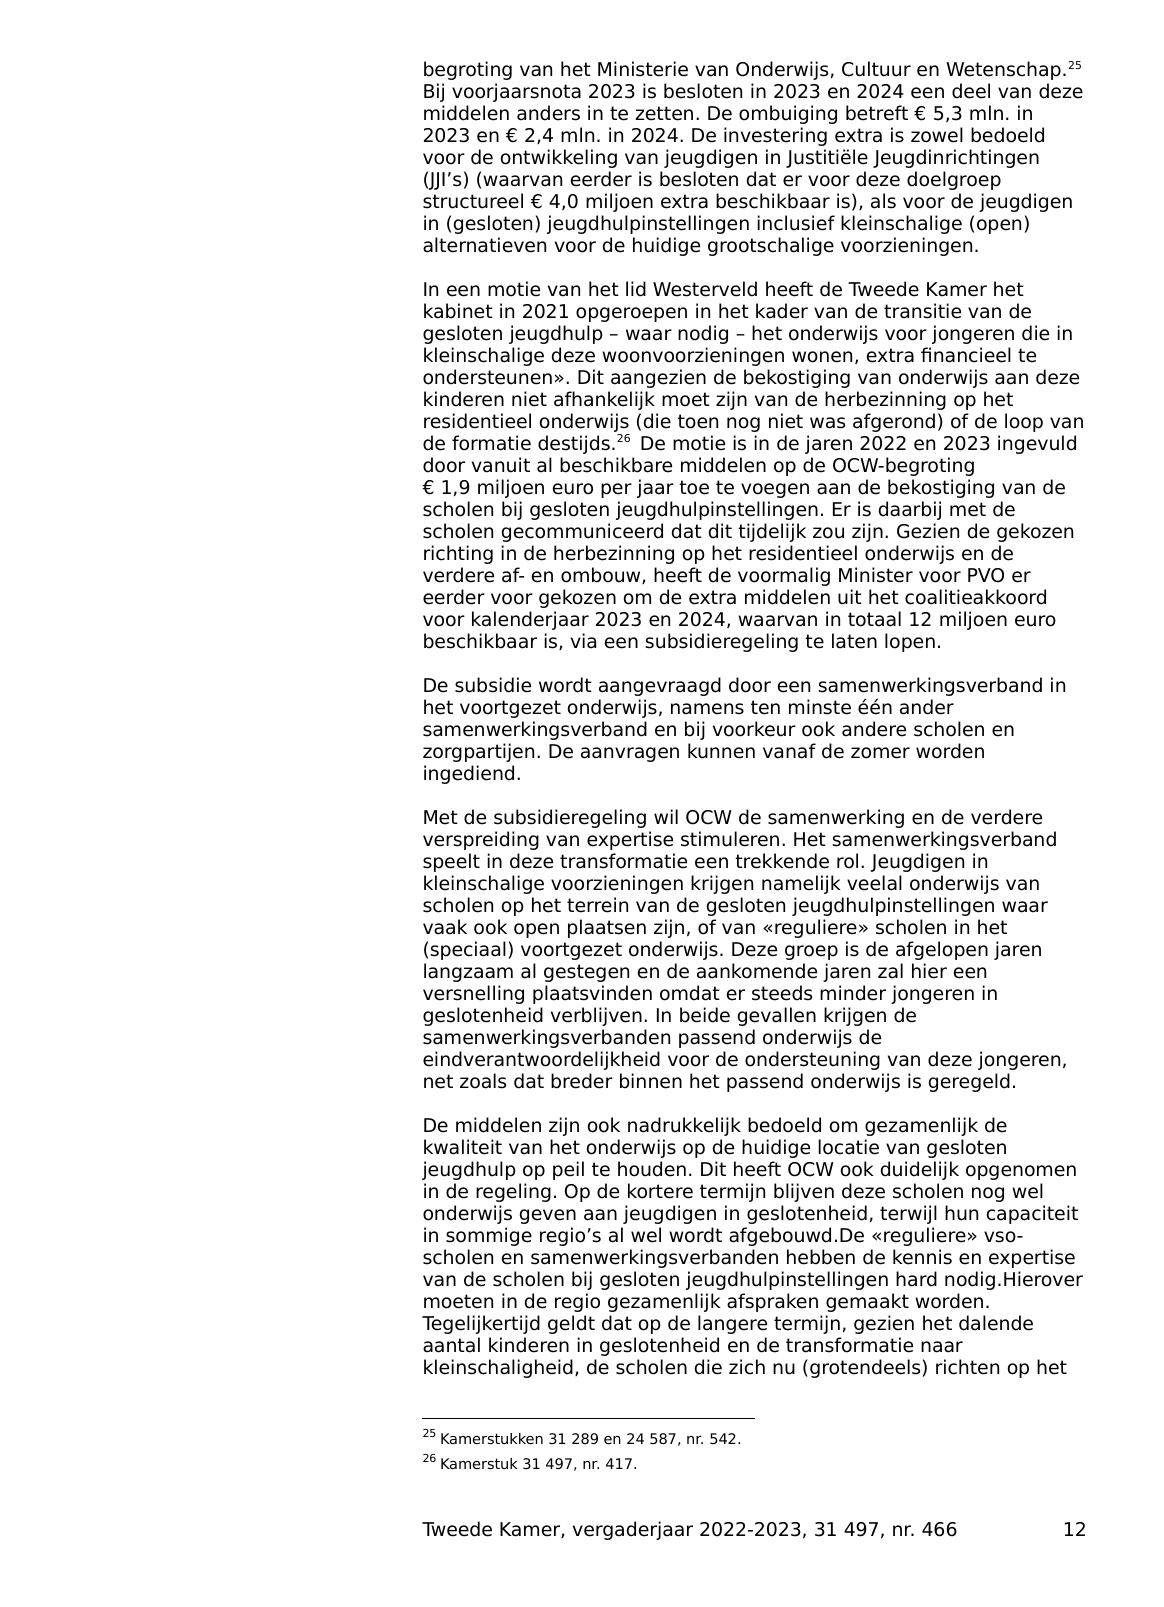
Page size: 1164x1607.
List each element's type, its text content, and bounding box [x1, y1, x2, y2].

text begroting van het Ministerie van Onderwijs, Cultuur en Wetenschap. Bij voorjaarsnota 2023 is besloten in 2023 en 2024 een deel van deze middelen anders in te zetten. De ombuiging betreft € 5,3 mln. in 2023 en € 2,4 mln. in 2024. De investering extra is zowel bedoeld voor de ontwikkeling van jeugdigen in Justitiële Jeugdinrichtingen (JJI’s) (waarvan eerder is besloten dat er voor deze doelgroep structureel € 4,0 miljoen extra beschikbaar is), als voor de jeugdigen in (gesloten) jeugdhulpinstellingen inclusief kleinschalige (open) alternatieven voor de huidige grootschalige voorzieningen. [422, 59, 1087, 257]
text In een motie van het lid Westerveld heeft de Tweede Kamer het kabinet in 2021 opgeroepen in het kader van de transitie van de gesloten jeugdhulp – waar nodig – het onderwijs voor jongeren die in kleinschalige deze woonvoorzieningen wonen, extra financieel te ondersteunen». Dit aangezien de bekostiging van onderwijs aan deze kinderen niet afhankelijk moet zijn van de herbezinning op het residentieel onderwijs (die toen nog niet was afgerond) of de loop van de formatie destijds. De motie is in de jaren 2022 en 2023 ingevuld door vanuit al beschikbare middelen op de OCW-begroting € 1,9 miljoen euro per jaar toe te voegen aan de bekostiging van de scholen bij gesloten jeugdhulpinstellingen. Er is daarbij met de scholen gecommuniceerd dat dit tijdelijk zou zijn. Gezien de gekozen richting in de herbezinning op het residentieel onderwijs en de verdere af- en ombouw, heeft de voormalig Minister voor PVO er eerder voor gekozen om de extra middelen uit het coalitieakkoord voor kalenderjaar 2023 en 2024, waarvan in totaal 12 miljoen euro beschikbaar is, via een subsidieregeling te laten lopen. [422, 279, 1087, 653]
text De subsidie wordt aangevraagd door een samenwerkingsverband in het voortgezet onderwijs, namens ten minste één ander samenwerkingsverband en bij voorkeur ook andere scholen en zorgpartijen. De aanvragen kunnen vanaf de zomer worden ingediend. [422, 675, 1087, 785]
text Kamerstuk 31 497, nr. 417. [422, 1452, 1087, 1474]
text De middelen zijn ook nadrukkelijk bedoeld om gezamenlijk de kwaliteit van het onderwijs op de huidige locatie van gesloten jeugdhulp op peil te houden. Dit heeft OCW ook duidelijk opgenomen in de regeling. Op de kortere termijn blijven deze scholen nog wel onderwijs geven aan jeugdigen in geslotenheid, terwijl hun capaciteit in sommige regio’s al wel wordt afgebouwd.De «reguliere» vso-scholen en samenwerkingsverbanden hebben de kennis en expertise van de scholen bij gesloten jeugdhulpinstellingen hard nodig.Hierover moeten in de regio gezamenlijk afspraken gemaakt worden. Tegelijkertijd geldt dat op de langere termijn, gezien het dalende aantal kinderen in geslotenheid en de transformatie naar kleinschaligheid, de scholen die zich nu (grotendeels) richten op het [422, 1115, 1087, 1379]
text Kamerstukken 31 289 en 24 587, nr. 542. [422, 1427, 1087, 1449]
text Met de subsidieregeling wil OCW de samenwerking en de verdere verspreiding van expertise stimuleren. Het samenwerkingsverband speelt in deze transformatie een trekkende rol. Jeugdigen in kleinschalige voorzieningen krijgen namelijk veelal onderwijs van scholen op het terrein van de gesloten jeugdhulpinstellingen waar vaak ook open plaatsen zijn, of van «reguliere» scholen in het (speciaal) voortgezet onderwijs. Deze groep is de afgelopen jaren langzaam al gestegen en de aankomende jaren zal hier een versnelling plaatsvinden omdat er steeds minder jongeren in geslotenheid verblijven. In beide gevallen krijgen de samenwerkingsverbanden passend onderwijs de eindverantwoordelijkheid voor de ondersteuning van deze jongeren, net zoals dat breder binnen het passend onderwijs is geregeld. [422, 807, 1087, 1093]
